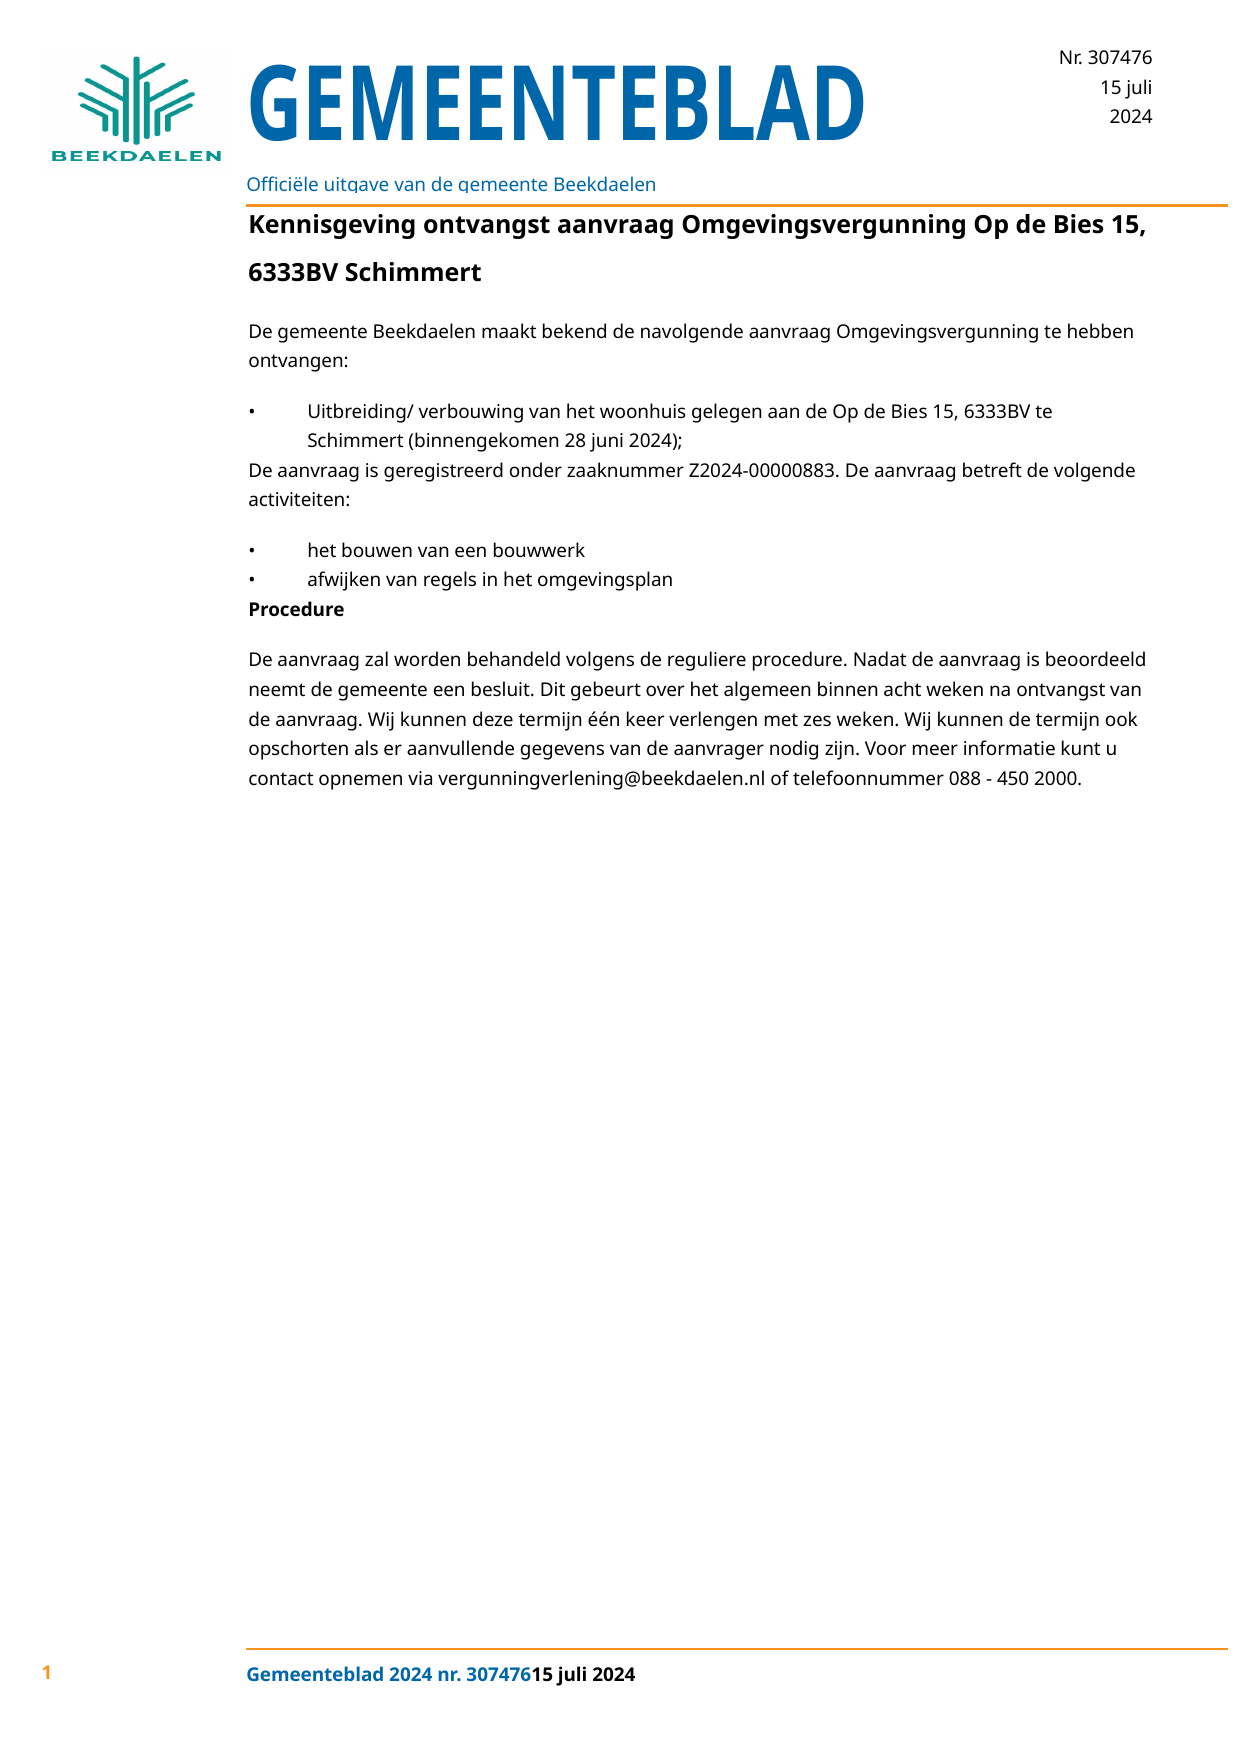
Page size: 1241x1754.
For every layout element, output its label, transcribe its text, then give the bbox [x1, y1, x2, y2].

text Kennisgeving ontvangst aanvraag Omgevingsvergunning Op de Bies 15, 6333BV Schimmert [248, 207, 1152, 288]
list Uitbreiding/ verbouwing van het woonhuis gelegen aan de Op de Bies 15, 6333BV te Schimmert (binnengekomen 28 juni 2024); [248, 398, 1152, 453]
text De aanvraag is geregistreerd onder zaaknummer Z2024-00000883. De aanvraag betreft de volgende activiteiten: [248, 457, 1152, 512]
text Procedure [248, 596, 1152, 622]
text De aanvraag zal worden behandeld volgens de reguliere procedure. Nadat de aanvraag is beoordeeld neemt de gemeente een besluit. Dit gebeurt over het algemeen binnen acht weken na ontvangst van de aanvraag. Wij kunnen deze termijn één keer verlengen met zes weken. Wij kunnen de termijn ook opschorten als er aanvullende gegevens van de aanvrager nodig zijn. Voor meer informatie kunt u contact opnemen via vergunningverlening@beekdaelen.nl of telefoonnummer 088 - 450 2000. [248, 647, 1152, 791]
picture [41, 47, 231, 172]
list afwijken van regels in het omgevingsplan [248, 567, 1152, 592]
list het bouwen van een bouwwerk [248, 537, 1152, 563]
text De gemeente Beekdaelen maakt bekend de navolgende aanvraag Omgevingsvergunning te hebben ontvangen: [248, 318, 1152, 373]
